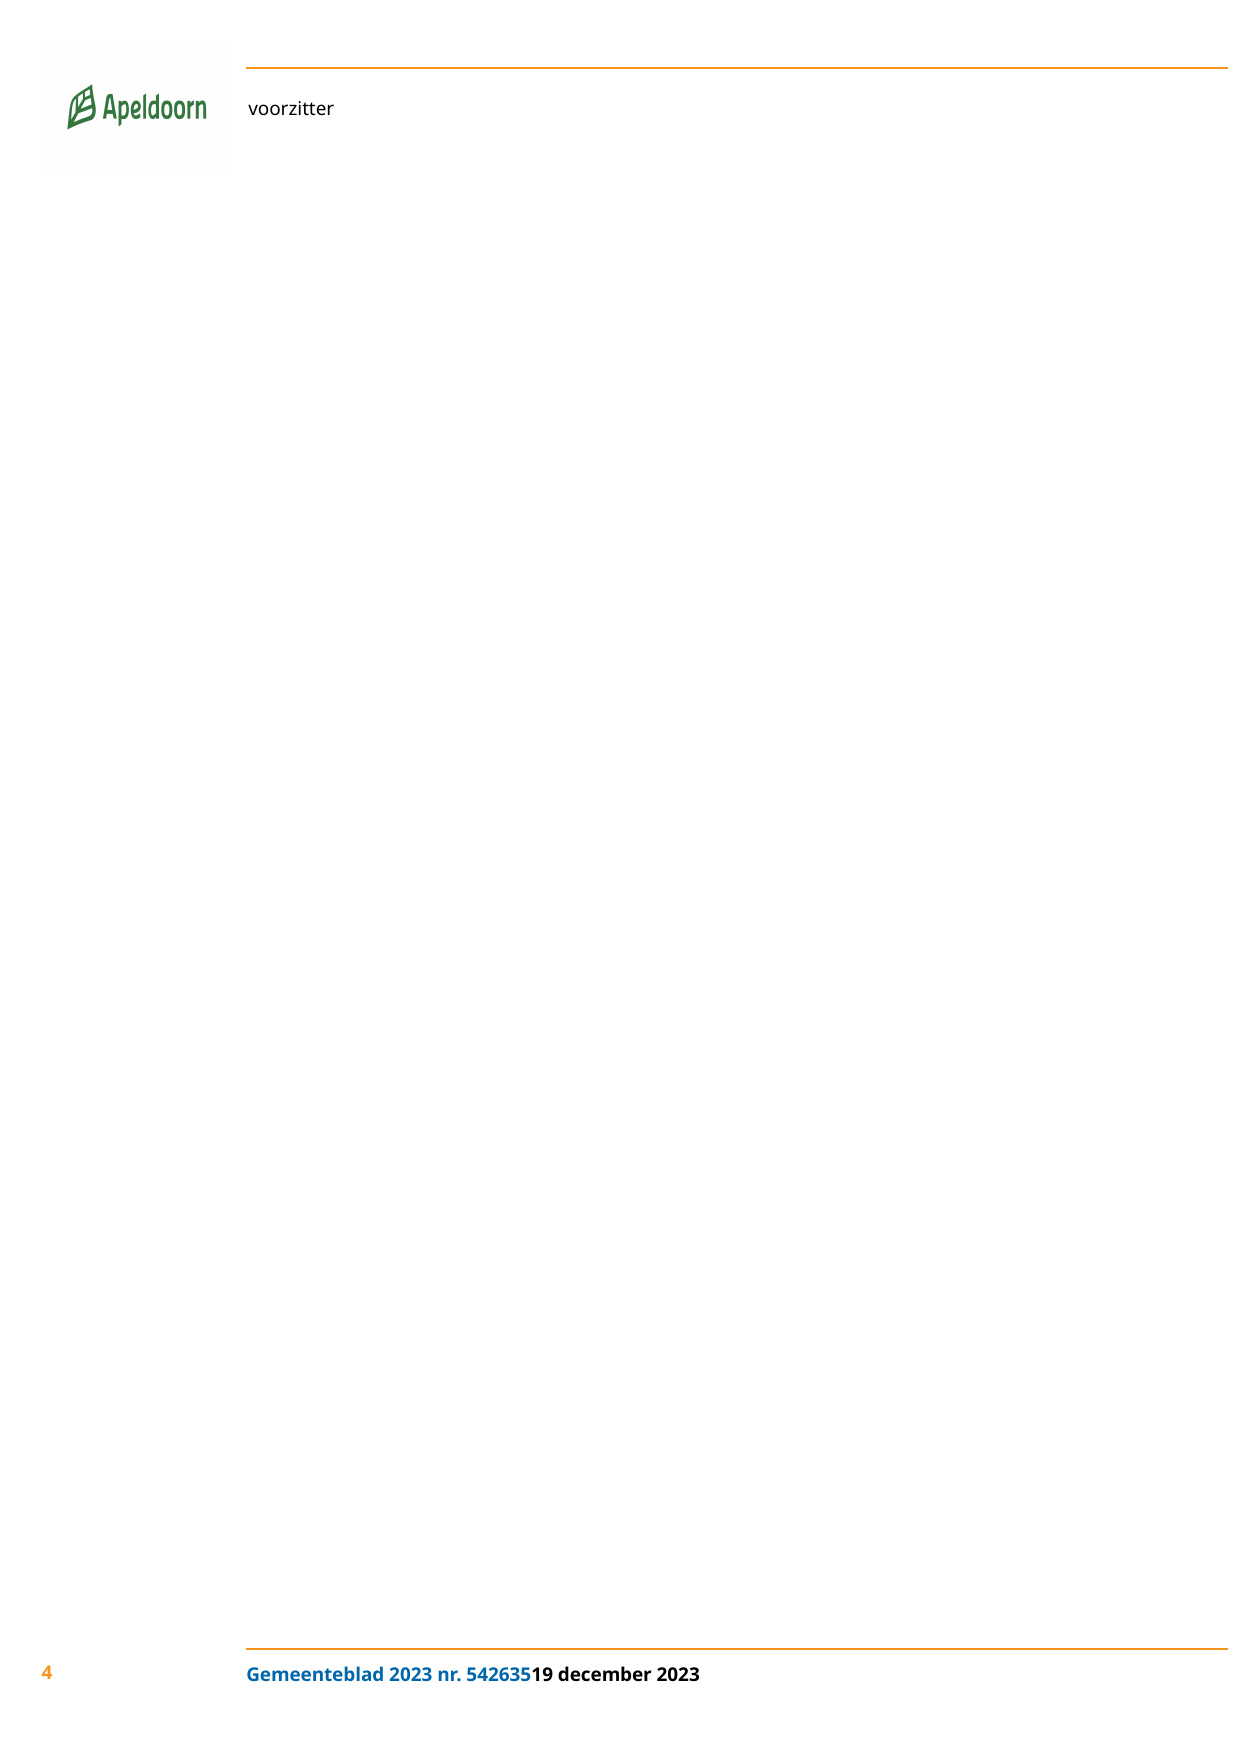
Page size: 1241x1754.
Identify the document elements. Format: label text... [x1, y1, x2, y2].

text voorzitter [248, 95, 1152, 121]
picture [41, 47, 231, 172]
